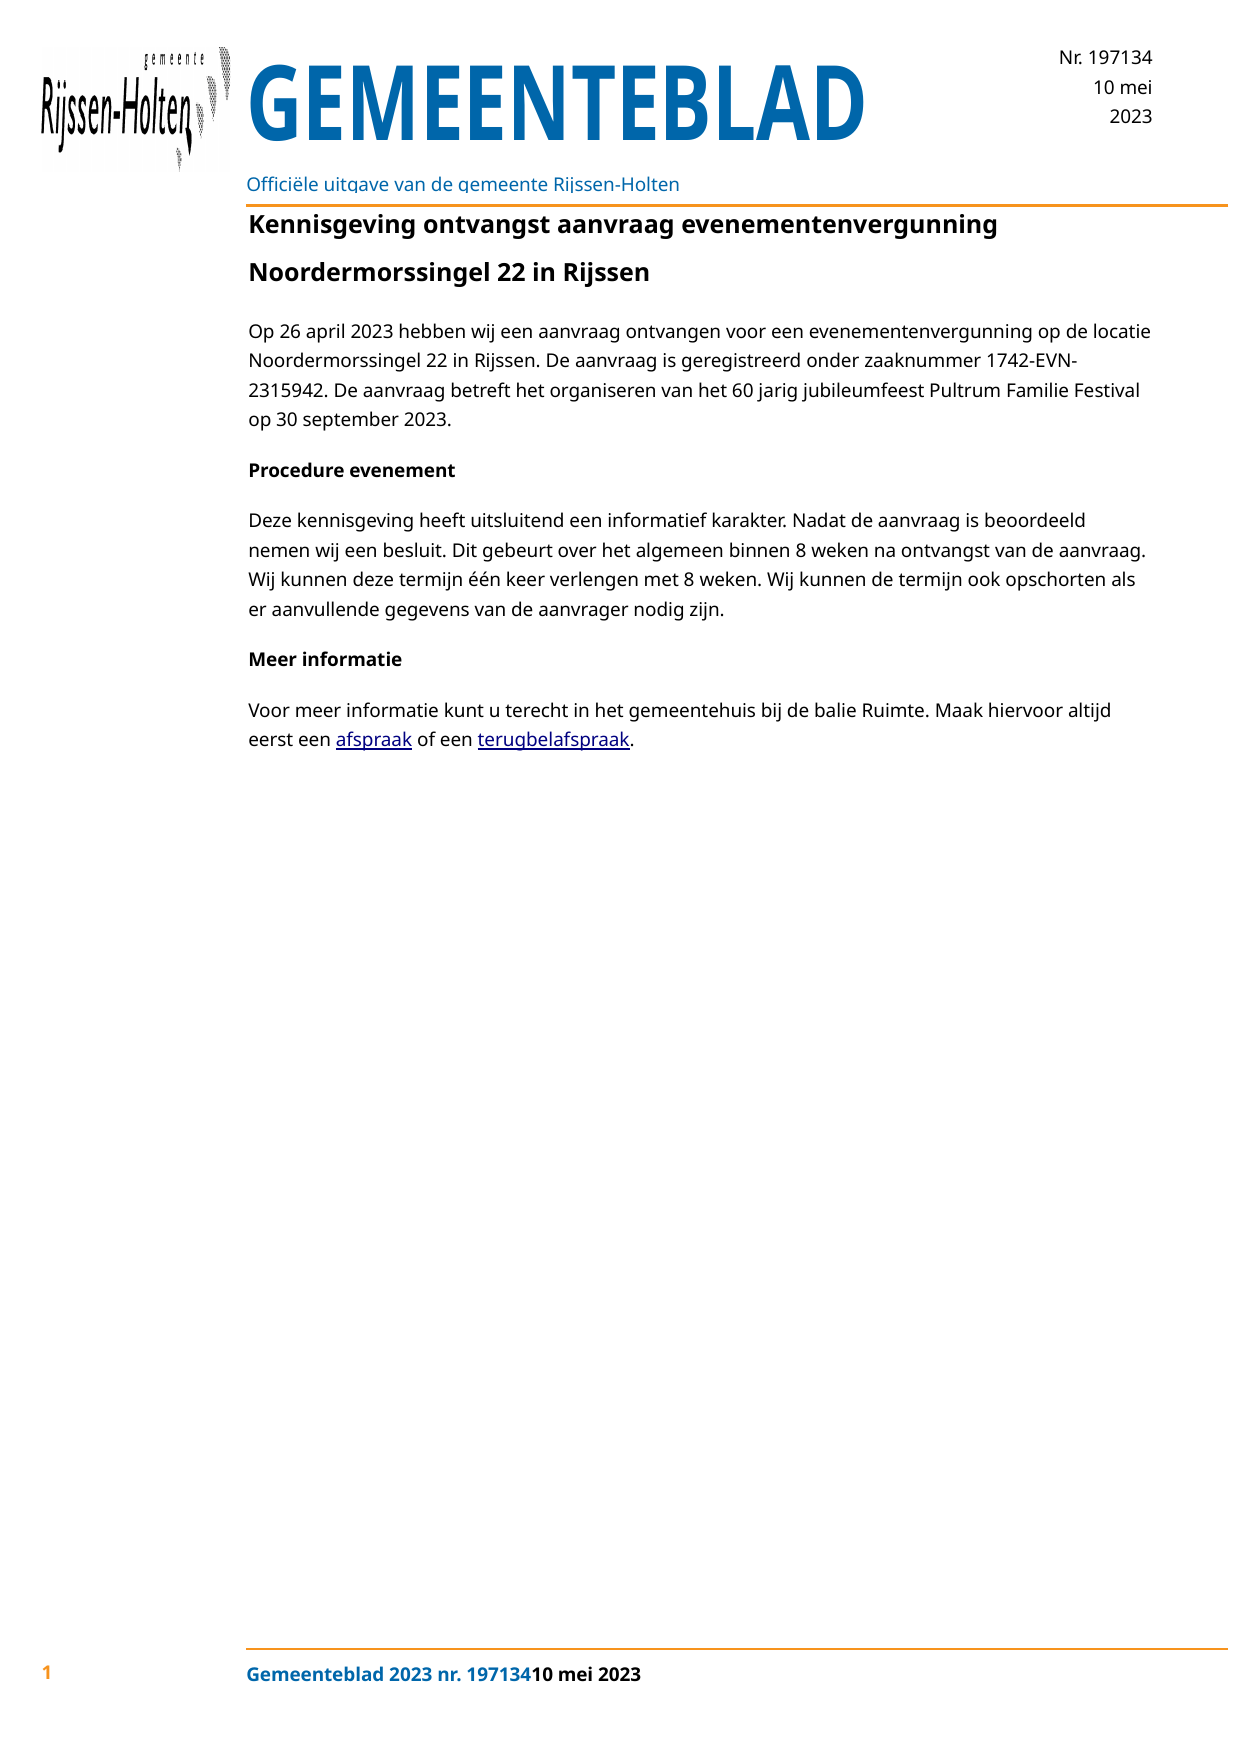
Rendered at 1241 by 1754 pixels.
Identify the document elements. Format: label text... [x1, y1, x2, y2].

text Meer informatie [248, 647, 1152, 672]
text Procedure evenement [248, 457, 1152, 483]
text Op 26 april 2023 hebben wij een aanvraag ontvangen voor een evenementenvergunning op de locatie Noordermorssingel 22 in Rijssen. De aanvraag is geregistreerd onder zaaknummer 1742-EVN-2315942. De aanvraag betreft het organiseren van het 60 jarig jubileumfeest Pultrum Familie Festival op 30 september 2023. [248, 318, 1152, 432]
text Voor meer informatie kunt u terecht in het gemeentehuis bij de balie Ruimte. Maak hiervoor altijd eerst een afspraak of een terugbelafspraak. [248, 697, 1152, 752]
text Deze kennisgeving heeft uitsluitend een informatief karakter. Nadat de aanvraag is beoordeeld nemen wij een besluit. Dit gebeurt over het algemeen binnen 8 weken na ontvangst van de aanvraag. Wij kunnen deze termijn één keer verlengen met 8 weken. Wij kunnen de termijn ook opschorten als er aanvullende gegevens van de aanvrager nodig zijn. [248, 507, 1152, 622]
text Kennisgeving ontvangst aanvraag evenementenvergunning Noordermorssingel 22 in Rijssen [248, 207, 1152, 288]
picture [41, 47, 231, 172]
